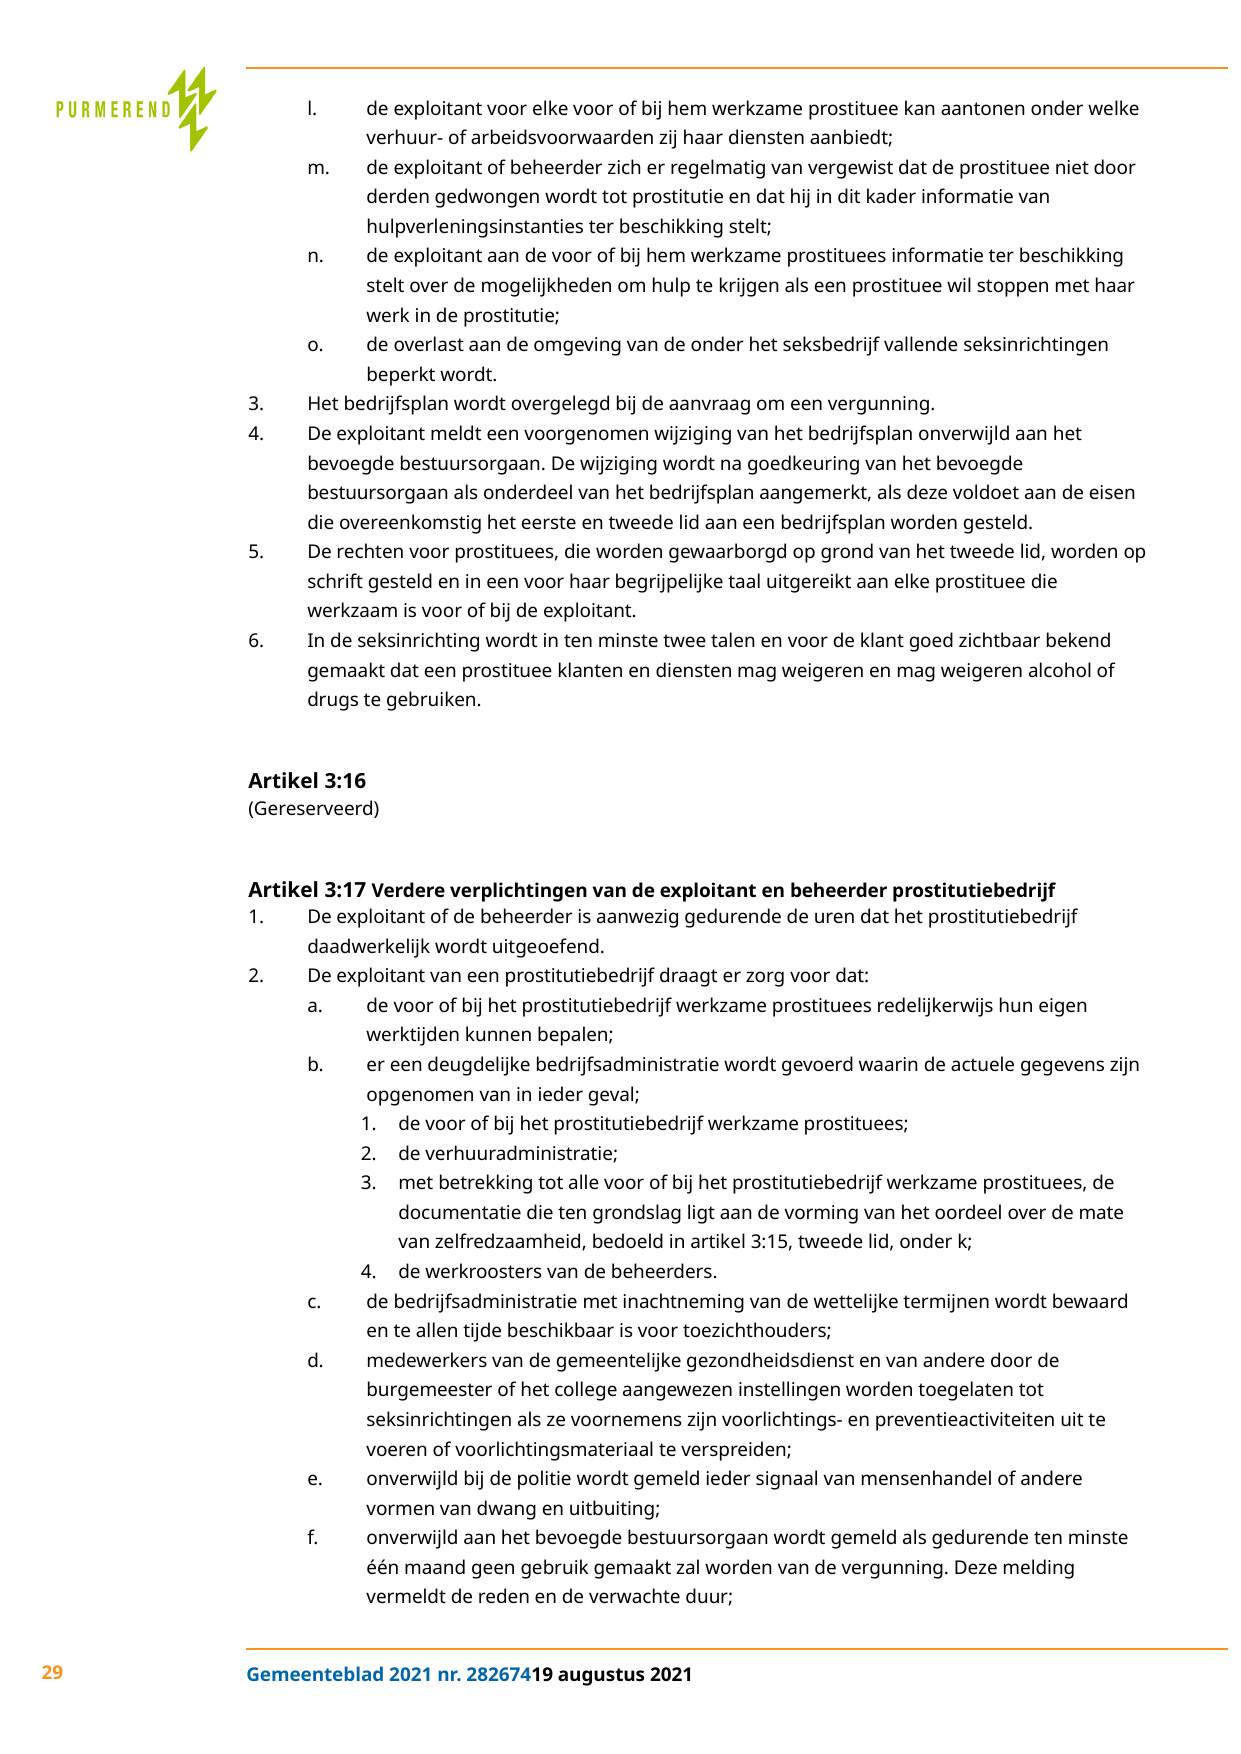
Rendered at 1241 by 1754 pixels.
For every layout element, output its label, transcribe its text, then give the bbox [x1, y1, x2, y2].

list De exploitant of de beheerder is aanwezig gedurende de uren dat het prostitutiebedrijf daadwerkelijk wordt uitgeoefend. [248, 903, 1152, 959]
picture [41, 47, 231, 172]
list de voor of bij het prostitutiebedrijf werkzame prostituees redelijkerwijs hun eigen werktijden kunnen bepalen; [307, 992, 1152, 1047]
list In de seksinrichting wordt in ten minste twee talen en voor de klant goed zichtbaar bekend gemaakt dat een prostituee klanten en diensten mag weigeren en mag weigeren alcohol of drugs te gebruiken. [248, 627, 1152, 712]
list De exploitant van een prostitutiebedrijf draagt er zorg voor dat: [248, 962, 1152, 988]
list er een deugdelijke bedrijfsadministratie wordt gevoerd waarin de actuele gegevens zijn opgenomen van in ieder geval; [307, 1051, 1152, 1107]
list met betrekking tot alle voor of bij het prostitutiebedrijf werkzame prostituees, de documentatie die ten grondslag ligt aan de vorming van het oordeel over de mate van zelfredzaamheid, bedoeld in artikel 3:15, tweede lid, onder k; [361, 1169, 1152, 1254]
list De exploitant meldt een voorgenomen wijziging van het bedrijfsplan onverwijld aan het bevoegde bestuursorgaan. De wijziging wordt na goedkeuring van het bevoegde bestuursorgaan als onderdeel van het bedrijfsplan aangemerkt, als deze voldoet aan de eisen die overeenkomstig het eerste en tweede lid aan een bedrijfsplan worden gesteld. [248, 420, 1152, 535]
text (Gereserveerd) [248, 795, 1152, 821]
list de voor of bij het prostitutiebedrijf werkzame prostituees; [361, 1110, 1152, 1136]
list medewerkers van de gemeentelijke gezondheidsdienst en van andere door de burgemeester of het college aangewezen instellingen worden toegelaten tot seksinrichtingen als ze voornemens zijn voorlichtings- en preventieactiviteiten uit te voeren of voorlichtingsmateriaal te verspreiden; [307, 1347, 1152, 1462]
list Het bedrijfsplan wordt overgelegd bij de aanvraag om een vergunning. [248, 391, 1152, 416]
text Artikel 3:17 Verdere verplichtingen van de exploitant en beheerder prostitutiebedrijf [248, 875, 1152, 903]
list onverwijld bij de politie wordt gemeld ieder signaal van mensenhandel of andere vormen van dwang en uitbuiting; [307, 1465, 1152, 1521]
list de werkroosters van de beheerders. [361, 1258, 1152, 1284]
list de exploitant aan de voor of bij hem werkzame prostituees informatie ter beschikking stelt over de mogelijkheden om hulp te krijgen als een prostituee wil stoppen met haar werk in de prostitutie; [307, 243, 1152, 328]
text Artikel 3:16 [248, 766, 1152, 795]
list De rechten voor prostituees, die worden gewaarborgd op grond van het tweede lid, worden op schrift gesteld en in een voor haar begrijpelijke taal uitgereikt aan elke prostituee die werkzaam is voor of bij de exploitant. [248, 538, 1152, 623]
list de bedrijfsadministratie met inachtneming van de wettelijke termijnen wordt bewaard en te allen tijde beschikbaar is voor toezichthouders; [307, 1288, 1152, 1343]
list de exploitant voor elke voor of bij hem werkzame prostituee kan aantonen onder welke verhuur- of arbeidsvoorwaarden zij haar diensten aanbiedt; [307, 95, 1152, 150]
list onverwijld aan het bevoegde bestuursorgaan wordt gemeld als gedurende ten minste één maand geen gebruik gemaakt zal worden van de vergunning. Deze melding vermeldt de reden en de verwachte duur; [307, 1524, 1152, 1609]
list de verhuuradministratie; [361, 1140, 1152, 1166]
list de overlast aan de omgeving van de onder het seksbedrijf vallende seksinrichtingen beperkt wordt. [307, 331, 1152, 387]
list de exploitant of beheerder zich er regelmatig van vergewist dat de prostituee niet door derden gedwongen wordt tot prostitutie en dat hij in dit kader informatie van hulpverleningsinstanties ter beschikking stelt; [307, 154, 1152, 239]
